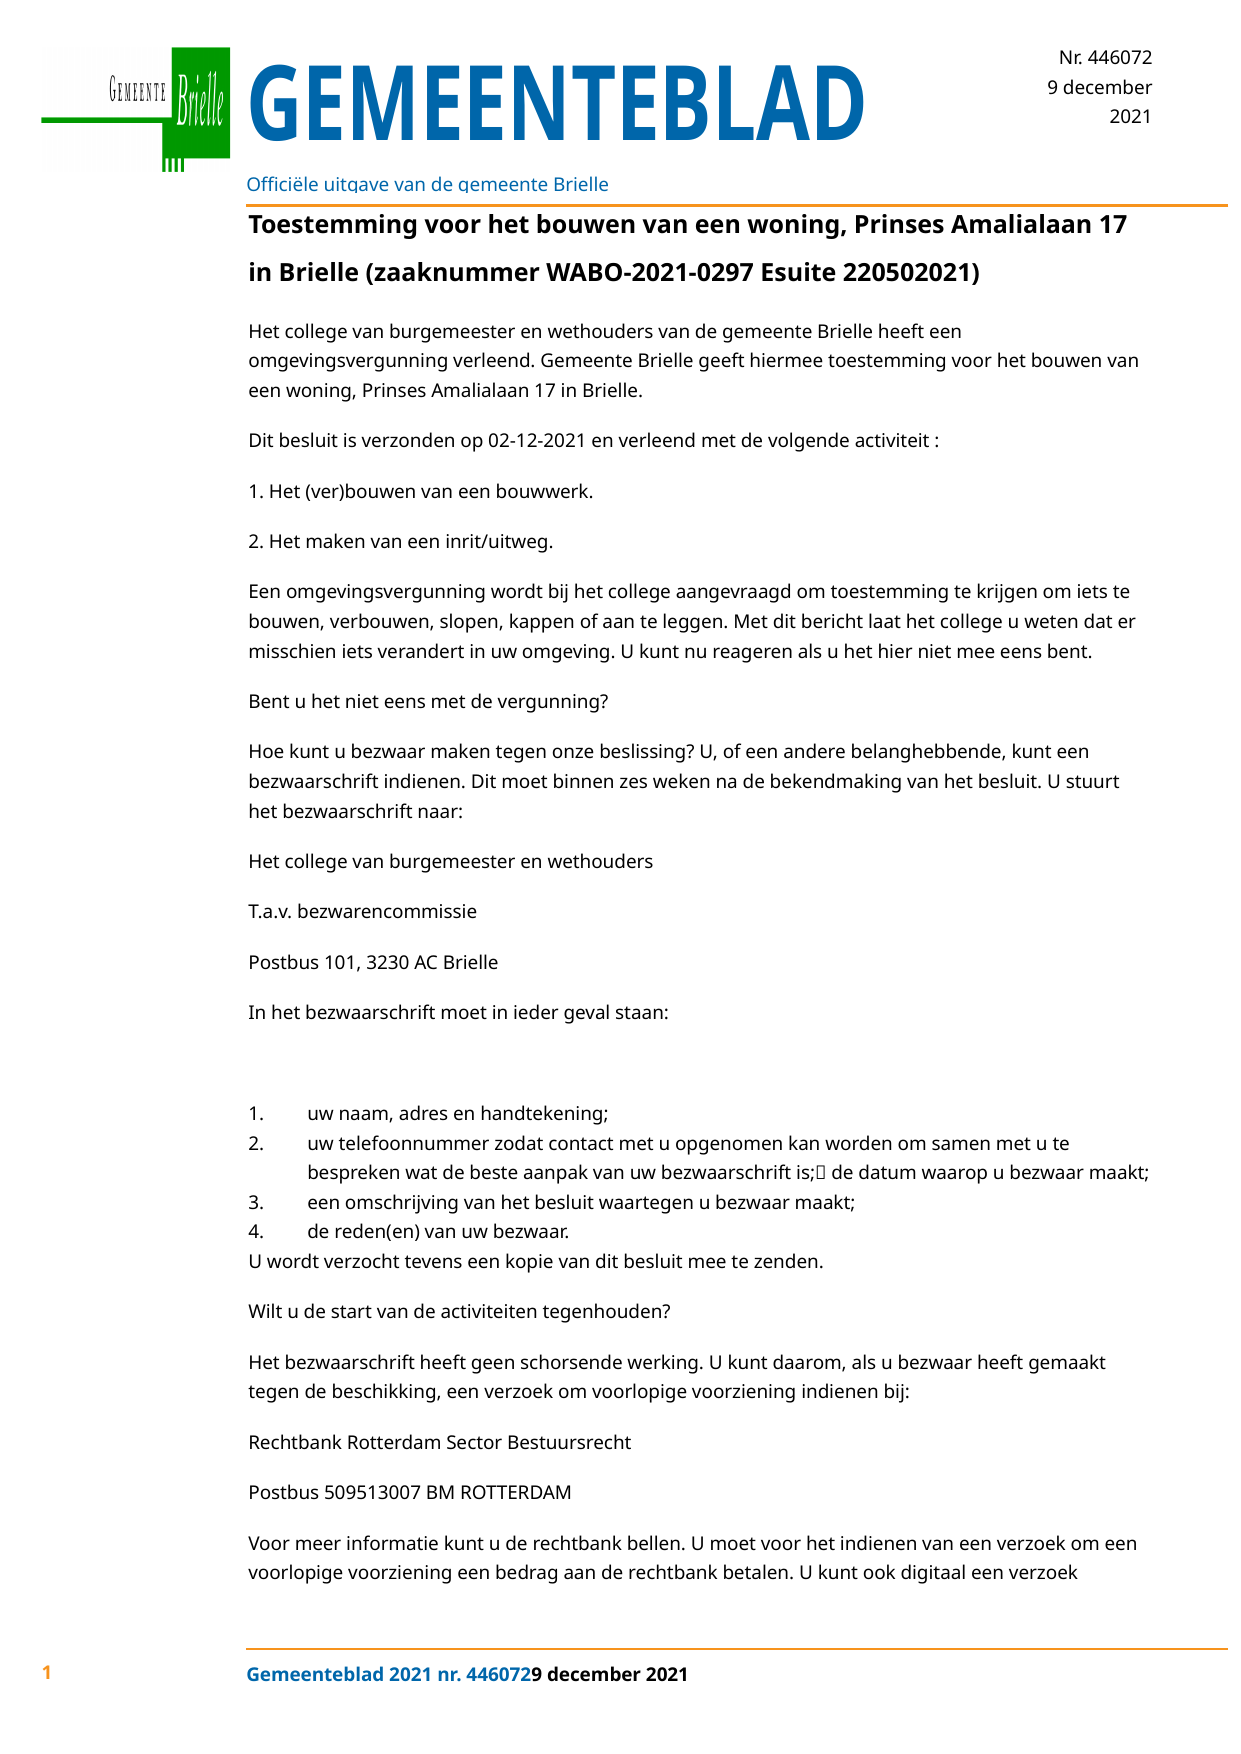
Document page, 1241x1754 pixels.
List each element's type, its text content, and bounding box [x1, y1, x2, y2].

list een omschrijving van het besluit waartegen u bezwaar maakt; [248, 1189, 1152, 1215]
list de reden(en) van uw bezwaar. [248, 1219, 1152, 1244]
text Wilt u de start van de activiteiten tegenhouden? [248, 1299, 1152, 1324]
picture [41, 47, 231, 172]
list uw telefoonnummer zodat contact met u opgenomen kan worden om samen met u te bespreken wat de beste aanpak van uw bezwaarschrift is; de datum waarop u bezwaar maakt; [248, 1130, 1152, 1185]
text U wordt verzocht tevens een kopie van dit besluit mee te zenden. [248, 1248, 1152, 1274]
text T.a.v. bezwarencommissie [248, 899, 1152, 924]
text 2. Het maken van een inrit/uitweg. [248, 528, 1152, 554]
text Een omgevingsvergunning wordt bij het college aangevraagd om toestemming te krijgen om iets te bouwen, verbouwen, slopen, kappen of aan te leggen. Met dit bericht laat het college u weten dat er misschien iets verandert in uw omgeving. U kunt nu reageren als u het hier niet mee eens bent. [248, 579, 1152, 664]
text In het bezwaarschrift moet in ieder geval staan: [248, 999, 1152, 1025]
text Hoe kunt u bezwaar maken tegen onze beslissing? U, of een andere belanghebbende, kunt een bezwaarschrift indienen. Dit moet binnen zes weken na de bekendmaking van het besluit. U stuurt het bezwaarschrift naar: [248, 739, 1152, 824]
text Het bezwaarschrift heeft geen schorsende werking. U kunt daarom, als u bezwaar heeft gemaakt tegen de beschikking, een verzoek om voorlopige voorziening indienen bij: [248, 1349, 1152, 1404]
text Het college van burgemeester en wethouders [248, 848, 1152, 874]
text Postbus 101, 3230 AC Brielle [248, 949, 1152, 975]
text Bent u het niet eens met de vergunning? [248, 688, 1152, 714]
text 1. Het (ver)bouwen van een bouwwerk. [248, 478, 1152, 504]
text Toestemming voor het bouwen van een woning, Prinses Amalialaan 17 in Brielle (zaaknummer WABO-2021-0297 Esuite 220502021) [248, 207, 1152, 288]
text Postbus 509513007 BM ROTTERDAM [248, 1479, 1152, 1505]
text Het college van burgemeester en wethouders van de gemeente Brielle heeft een omgevingsvergunning verleend. Gemeente Brielle geeft hiermee toestemming voor het bouwen van een woning, Prinses Amalialaan 17 in Brielle. [248, 318, 1152, 403]
text Voor meer informatie kunt u de rechtbank bellen. U moet voor het indienen van een verzoek om een voorlopige voorziening een bedrag aan de rechtbank betalen. U kunt ook digitaal een verzoek [248, 1530, 1152, 1585]
text Dit besluit is verzonden op 02-12-2021 en verleend met de volgende activiteit : [248, 427, 1152, 453]
list uw naam, adres en handtekening; [248, 1100, 1152, 1126]
text Rechtbank Rotterdam Sector Bestuursrecht [248, 1429, 1152, 1455]
